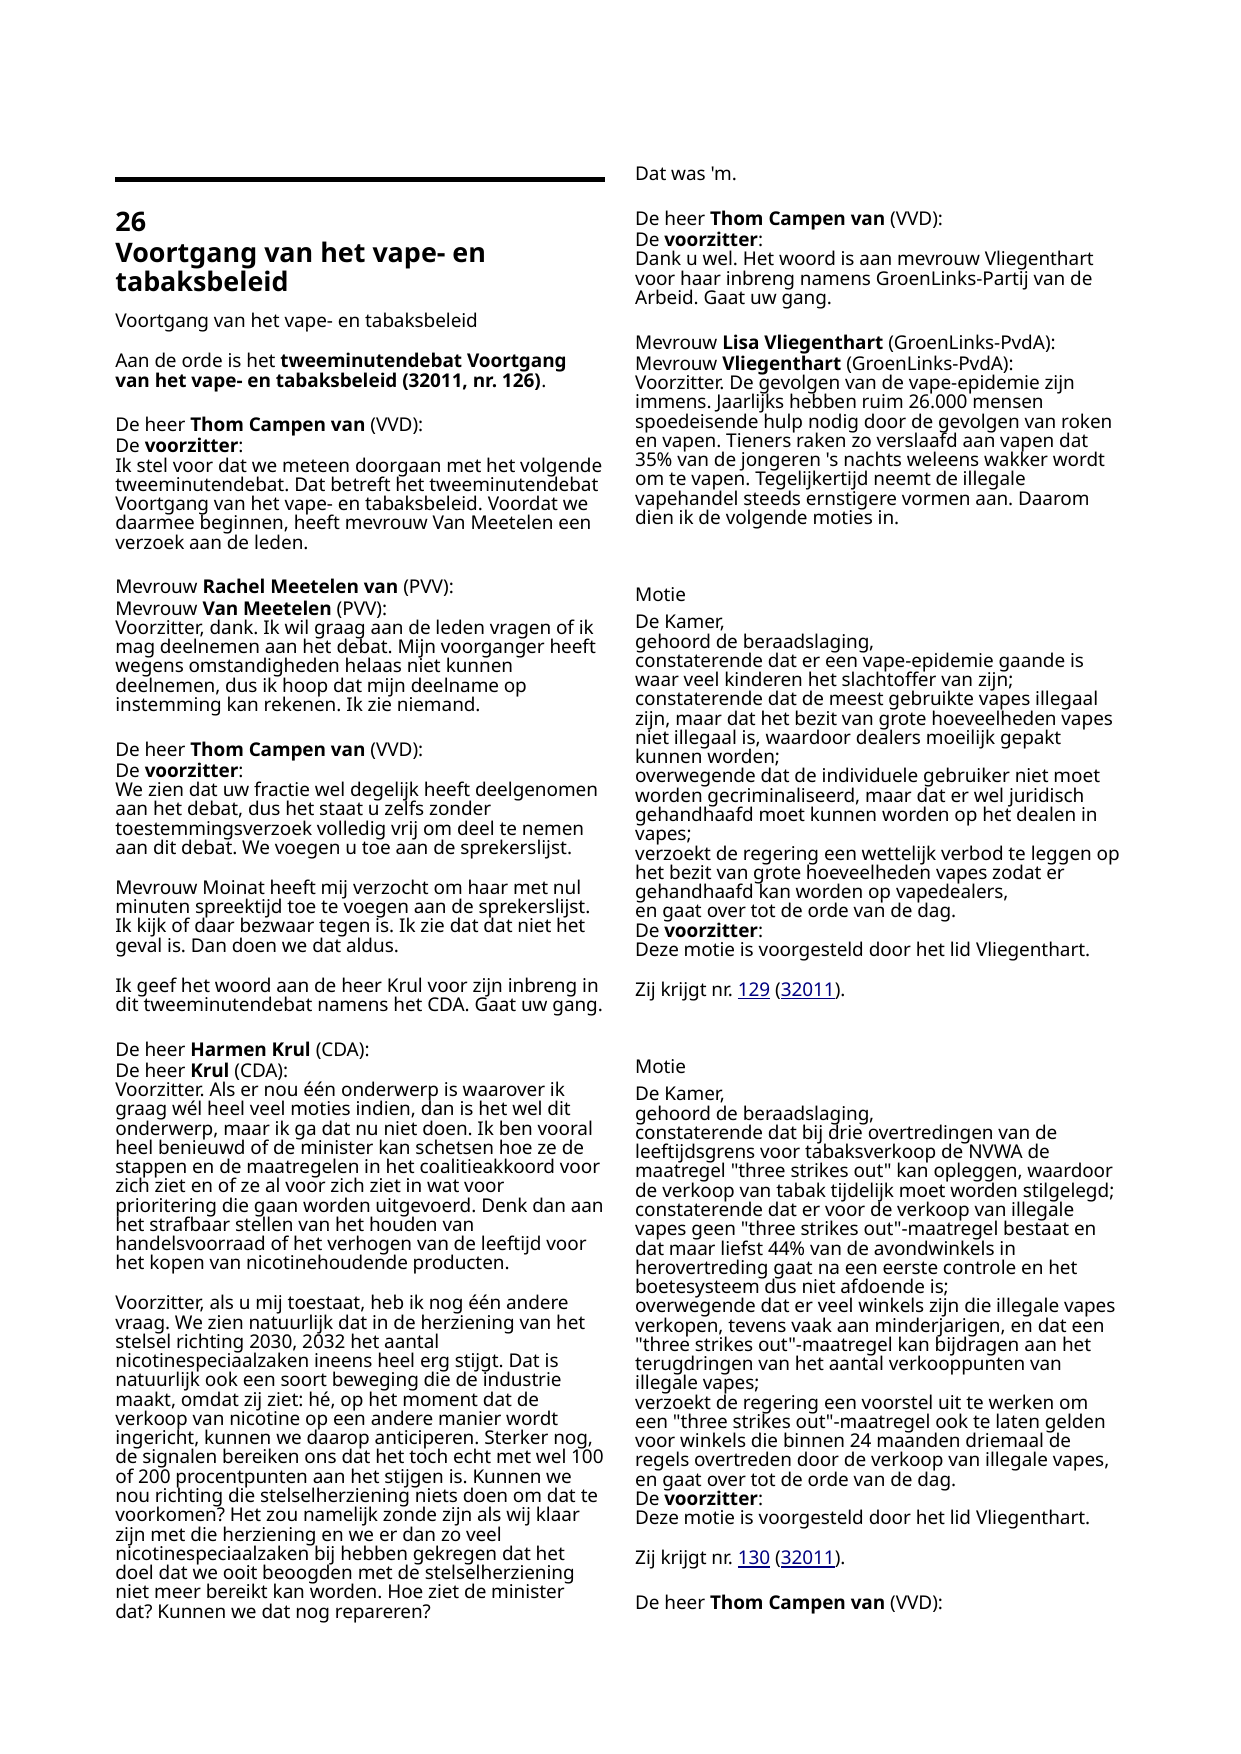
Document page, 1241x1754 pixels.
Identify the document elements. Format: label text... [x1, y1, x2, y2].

text Motie [635, 582, 1125, 607]
text Dat was 'm. [635, 165, 1125, 184]
text De voorzitter: [635, 922, 1125, 941]
text De voorzitter: [635, 231, 1125, 250]
text Voortgang van het vape- en tabaksbeleid [115, 312, 605, 332]
text overwegende dat de individuele gebruiker niet moet worden gecriminaliseerd, maar dat er wel juridisch gehandhaafd moet kunnen worden op het dealen in vapes; [635, 767, 1125, 844]
text Zij krijgt nr. 129 (32011). [635, 981, 1125, 1000]
text overwegende dat er veel winkels zijn die illegale vapes verkopen, tevens vaak aan minderjarigen, en dat een "three strikes out"-maatregel kan bijdragen aan het terugdringen van het aantal verkooppunten van illegale vapes; [635, 1297, 1125, 1394]
text Ik stel voor dat we meteen doorgaan met het volgende tweeminutendebat. Dat betreft het tweeminutendebat Voortgang van het vape- en tabaksbeleid. Voordat we daarmee beginnen, heeft mevrouw Van Meetelen een verzoek aan de leden. [115, 457, 605, 553]
text en gaat over tot de orde van de dag. [635, 902, 1125, 922]
text Voorzitter. Als er nou één onderwerp is waarover ik graag wél heel veel moties indien, dan is het wel dit onderwerp, maar ik ga dat nu niet doen. Ik ben vooral heel benieuwd of de minister kan schetsen hoe ze de stappen en de maatregelen in het coalitieakkoord voor zich ziet en of ze al voor zich ziet in wat voor prioritering die gaan worden uitgevoerd. Denk dan aan het strafbaar stellen van het houden van handelsvoorraad of het verhogen van de leeftijd voor het kopen van nicotinehoudende producten. [115, 1081, 605, 1274]
text Voorzitter, als u mij toestaat, heb ik nog één andere vraag. We zien natuurlijk dat in de herziening van het stelsel richting 2030, 2032 het aantal nicotinespeciaalzaken ineens heel erg stijgt. Dat is natuurlijk ook een soort beweging die de industrie maakt, omdat zij ziet: hé, op het moment dat de verkoop van nicotine op een andere manier wordt ingericht, kunnen we daarop anticiperen. Sterker nog, de signalen bereiken ons dat het toch echt met wel 100 of 200 procentpunten aan het stijgen is. Kunnen we nou richting die stelselherziening niets doen om dat te voorkomen? Het zou namelijk zonde zijn als wij klaar zijn met die herziening en we er dan zo veel nicotinespeciaalzaken bij hebben gekregen dat het doel dat we ooit beoogden met de stelselherziening niet meer bereikt kan worden. Hoe ziet de minister dat? Kunnen we dat nog repareren? [115, 1294, 605, 1622]
text en gaat over tot de orde van de dag. [635, 1471, 1125, 1490]
text We zien dat uw fractie wel degelijk heeft deelgenomen aan het debat, dus het staat u zelfs zonder toestemmingsverzoek volledig vrij om deel te nemen aan dit debat. We voegen u toe aan de sprekerslijst. [115, 781, 605, 858]
text Voorzitter, dank. Ik wil graag aan de leden vragen of ik mag deelnemen aan het debat. Mijn voorganger heeft wegens omstandigheden helaas niet kunnen deelnemen, dus ik hoop dat mijn deelname op instemming kan rekenen. Ik zie niemand. [115, 619, 605, 715]
text Deze motie is voorgesteld door het lid Vliegenthart. [635, 941, 1125, 960]
text Voortgang van het vape- en tabaksbeleid [115, 239, 605, 312]
text gehoord de beraadslaging, [635, 633, 1125, 652]
text De Kamer, [635, 1085, 1125, 1104]
text Mevrouw Rachel Meetelen van (PVV): [115, 574, 605, 599]
text constaterende dat de meest gebruikte vapes illegaal zijn, maar dat het bezit van grote hoeveelheden vapes niet illegaal is, waardoor dealers moeilijk gepakt kunnen worden; [635, 690, 1125, 767]
text gehoord de beraadslaging, [635, 1104, 1125, 1124]
text Dank u wel. Het woord is aan mevrouw Vliegenthart voor haar inbreng namens GroenLinks-Partij van de Arbeid. Gaat uw gang. [635, 250, 1125, 308]
text De heer Thom Campen van (VVD): [115, 412, 605, 437]
text De heer Thom Campen van (VVD): [635, 1589, 1125, 1615]
text Motie [635, 1054, 1125, 1079]
text constaterende dat bij drie overtredingen van de leeftijdsgrens voor tabaksverkoop de NVWA de maatregel "three strikes out" kan opleggen, waardoor de verkoop van tabak tijdelijk moet worden stilgelegd; [635, 1124, 1125, 1201]
text De voorzitter: [115, 437, 605, 457]
text De Kamer, [635, 613, 1125, 633]
text De heer Krul (CDA): [115, 1062, 605, 1081]
text Aan de orde is het tweeminutendebat Voortgang van het vape- en tabaksbeleid (32011, nr. 126). [115, 352, 605, 391]
text verzoekt de regering een wettelijk verbod te leggen op het bezit van grote hoeveelheden vapes zodat er gehandhaafd kan worden op vapedealers, [635, 844, 1125, 902]
text De heer Harmen Krul (CDA): [115, 1036, 605, 1062]
text Ik geef het woord aan de heer Krul voor zijn inbreng in dit tweeminutendebat namens het CDA. Gaat uw gang. [115, 977, 605, 1015]
text constaterende dat er voor de verkoop van illegale vapes geen "three strikes out"-maatregel bestaat en dat maar liefst 44% van de avondwinkels in herovertreding gaat na een eerste controle en het boetesysteem dus niet afdoende is; [635, 1201, 1125, 1297]
text De heer Thom Campen van (VVD): [635, 205, 1125, 231]
text Zij krijgt nr. 130 (32011). [635, 1549, 1125, 1568]
text De voorzitter: [115, 762, 605, 781]
text Voorzitter. De gevolgen van de vape-epidemie zijn immens. Jaarlijks hebben ruim 26.000 mensen spoedeisende hulp nodig door de gevolgen van roken en vapen. Tieners raken zo verslaafd aan vapen dat 35% van de jongeren 's nachts weleens wakker wordt om te vapen. Tegelijkertijd neemt de illegale vapehandel steeds ernstigere vormen aan. Daarom dien ik de volgende moties in. [635, 374, 1125, 528]
text 26 [115, 203, 605, 239]
text Mevrouw Vliegenthart (GroenLinks-PvdA): [635, 355, 1125, 374]
text Mevrouw Van Meetelen (PVV): [115, 599, 605, 619]
text De voorzitter: [635, 1490, 1125, 1509]
text De heer Thom Campen van (VVD): [115, 736, 605, 762]
text constaterende dat er een vape-epidemie gaande is waar veel kinderen het slachtoffer van zijn; [635, 652, 1125, 690]
text verzoekt de regering een voorstel uit te werken om een "three strikes out"-maatregel ook te laten gelden voor winkels die binnen 24 maanden driemaal de regels overtreden door de verkoop van illegale vapes, [635, 1394, 1125, 1471]
text Mevrouw Moinat heeft mij verzocht om haar met nul minuten spreektijd toe te voegen aan de sprekerslijst. Ik kijk of daar bezwaar tegen is. Ik zie dat dat niet het geval is. Dan doen we dat aldus. [115, 879, 605, 956]
text Mevrouw Lisa Vliegenthart (GroenLinks-PvdA): [635, 329, 1125, 355]
text Deze motie is voorgesteld door het lid Vliegenthart. [635, 1509, 1125, 1528]
